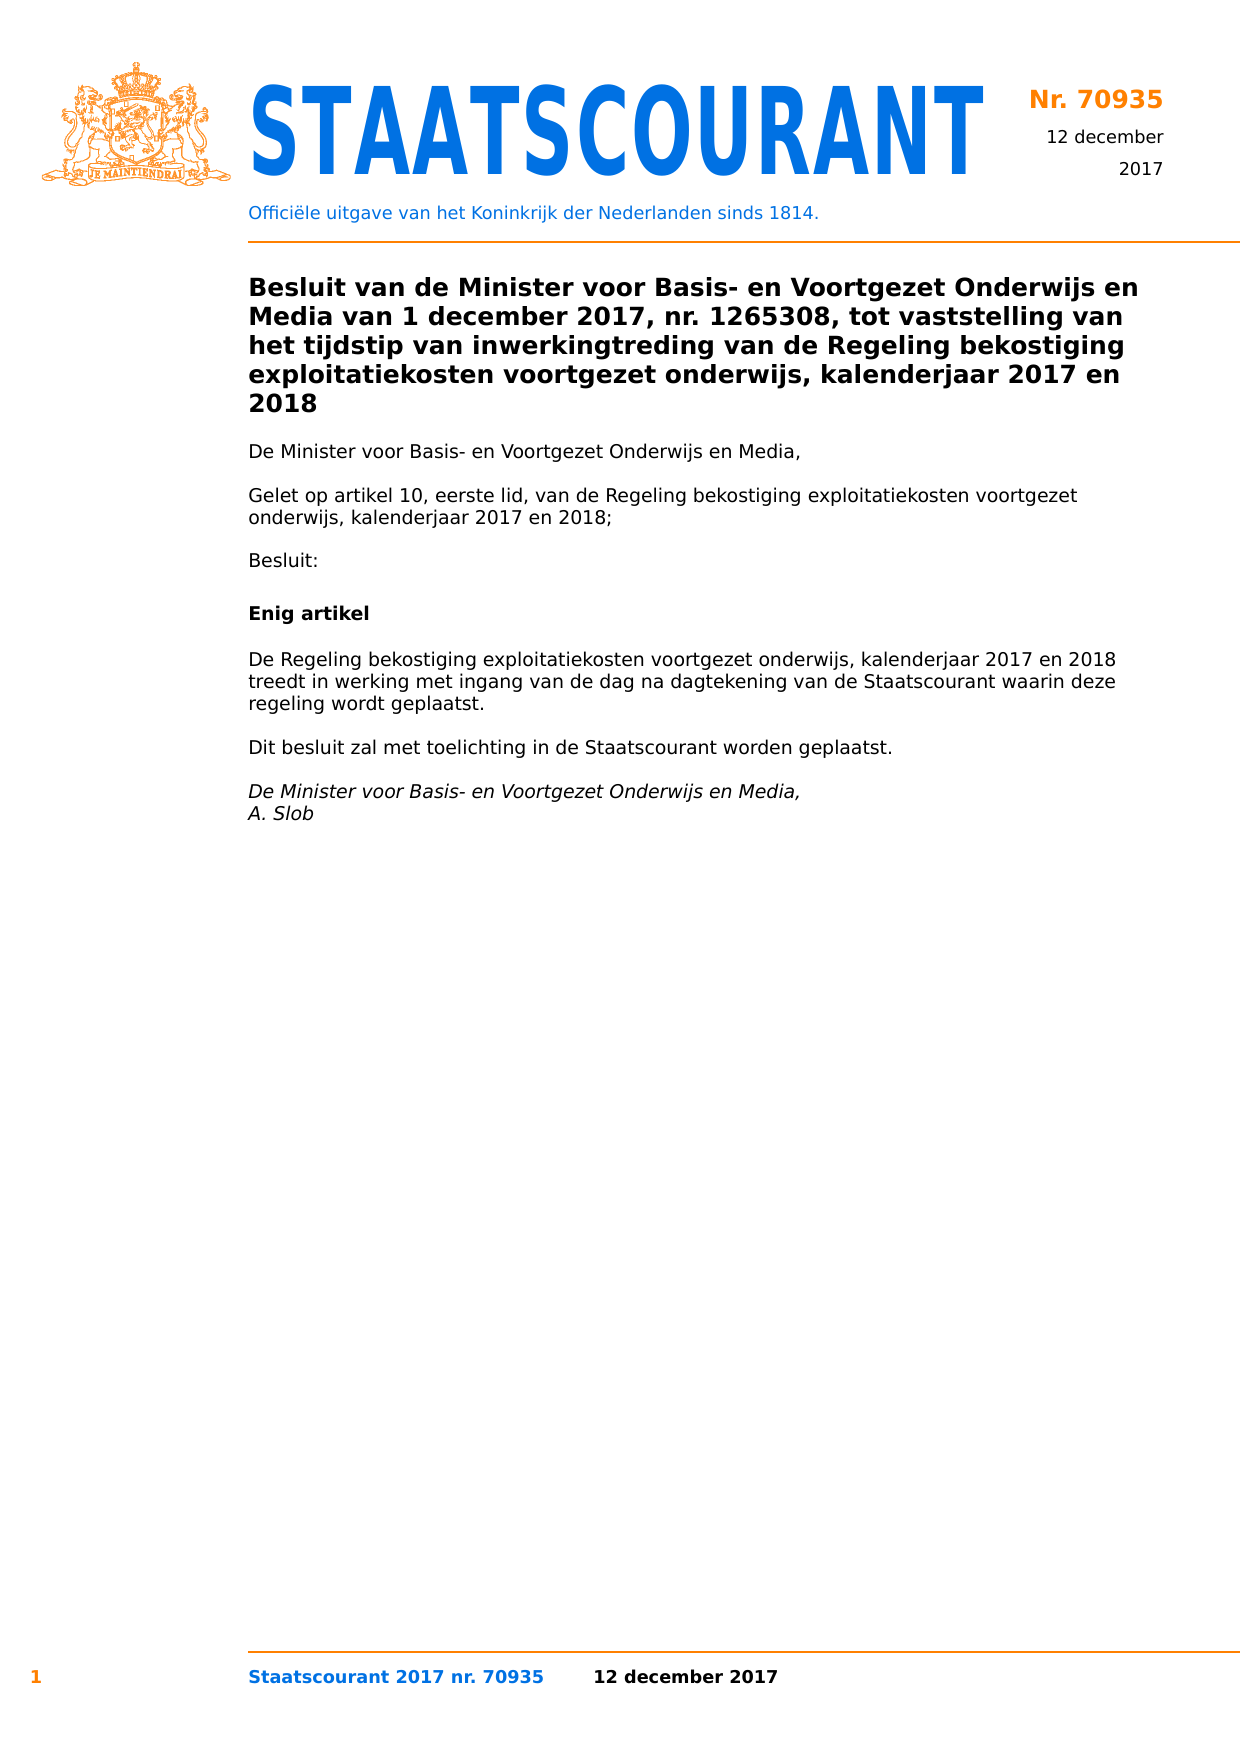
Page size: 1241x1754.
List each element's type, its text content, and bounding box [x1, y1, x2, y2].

table_header Nr. 70935 [998, 62, 1240, 121]
text Dit besluit zal met toelichting in de Staatscourant worden geplaatst. [248, 737, 1163, 759]
table_header STAATSCOURANT [248, 62, 998, 203]
subtitle Besluit van de Minister voor Basis- en Voortgezet Onderwijs en Media van 1 december 2017, nr. 1265308, tot vaststelling van het tijdstip van inwerkingtreding van de Regeling bekostiging exploitatiekosten voortgezet onderwijs, kalenderjaar 2017 en 2018 [248, 273, 1163, 419]
table_header [25, 62, 248, 241]
picture [41, 62, 231, 186]
table_cell 2017 [998, 153, 1240, 203]
text De Regeling bekostiging exploitatiekosten voortgezet onderwijs, kalenderjaar 2017 en 2018 treedt in werking met ingang van de dag na dagtekening van de Staatscourant waarin deze regeling wordt geplaatst. [248, 649, 1163, 715]
subtitle Enig artikel [248, 602, 1163, 624]
text De Minister voor Basis- en Voortgezet Onderwijs en Media, A. Slob [248, 781, 1163, 825]
text De Minister voor Basis- en Voortgezet Onderwijs en Media, [248, 441, 1163, 463]
table_cell Officiële uitgave van het Koninkrijk der Nederlanden sinds 1814. [248, 203, 1240, 241]
text Besluit: [248, 550, 1163, 572]
text Gelet op artikel 10, eerste lid, van de Regeling bekostiging exploitatiekosten voortgezet onderwijs, kalenderjaar 2017 en 2018; [248, 484, 1163, 528]
table_cell 12 december [998, 121, 1240, 153]
